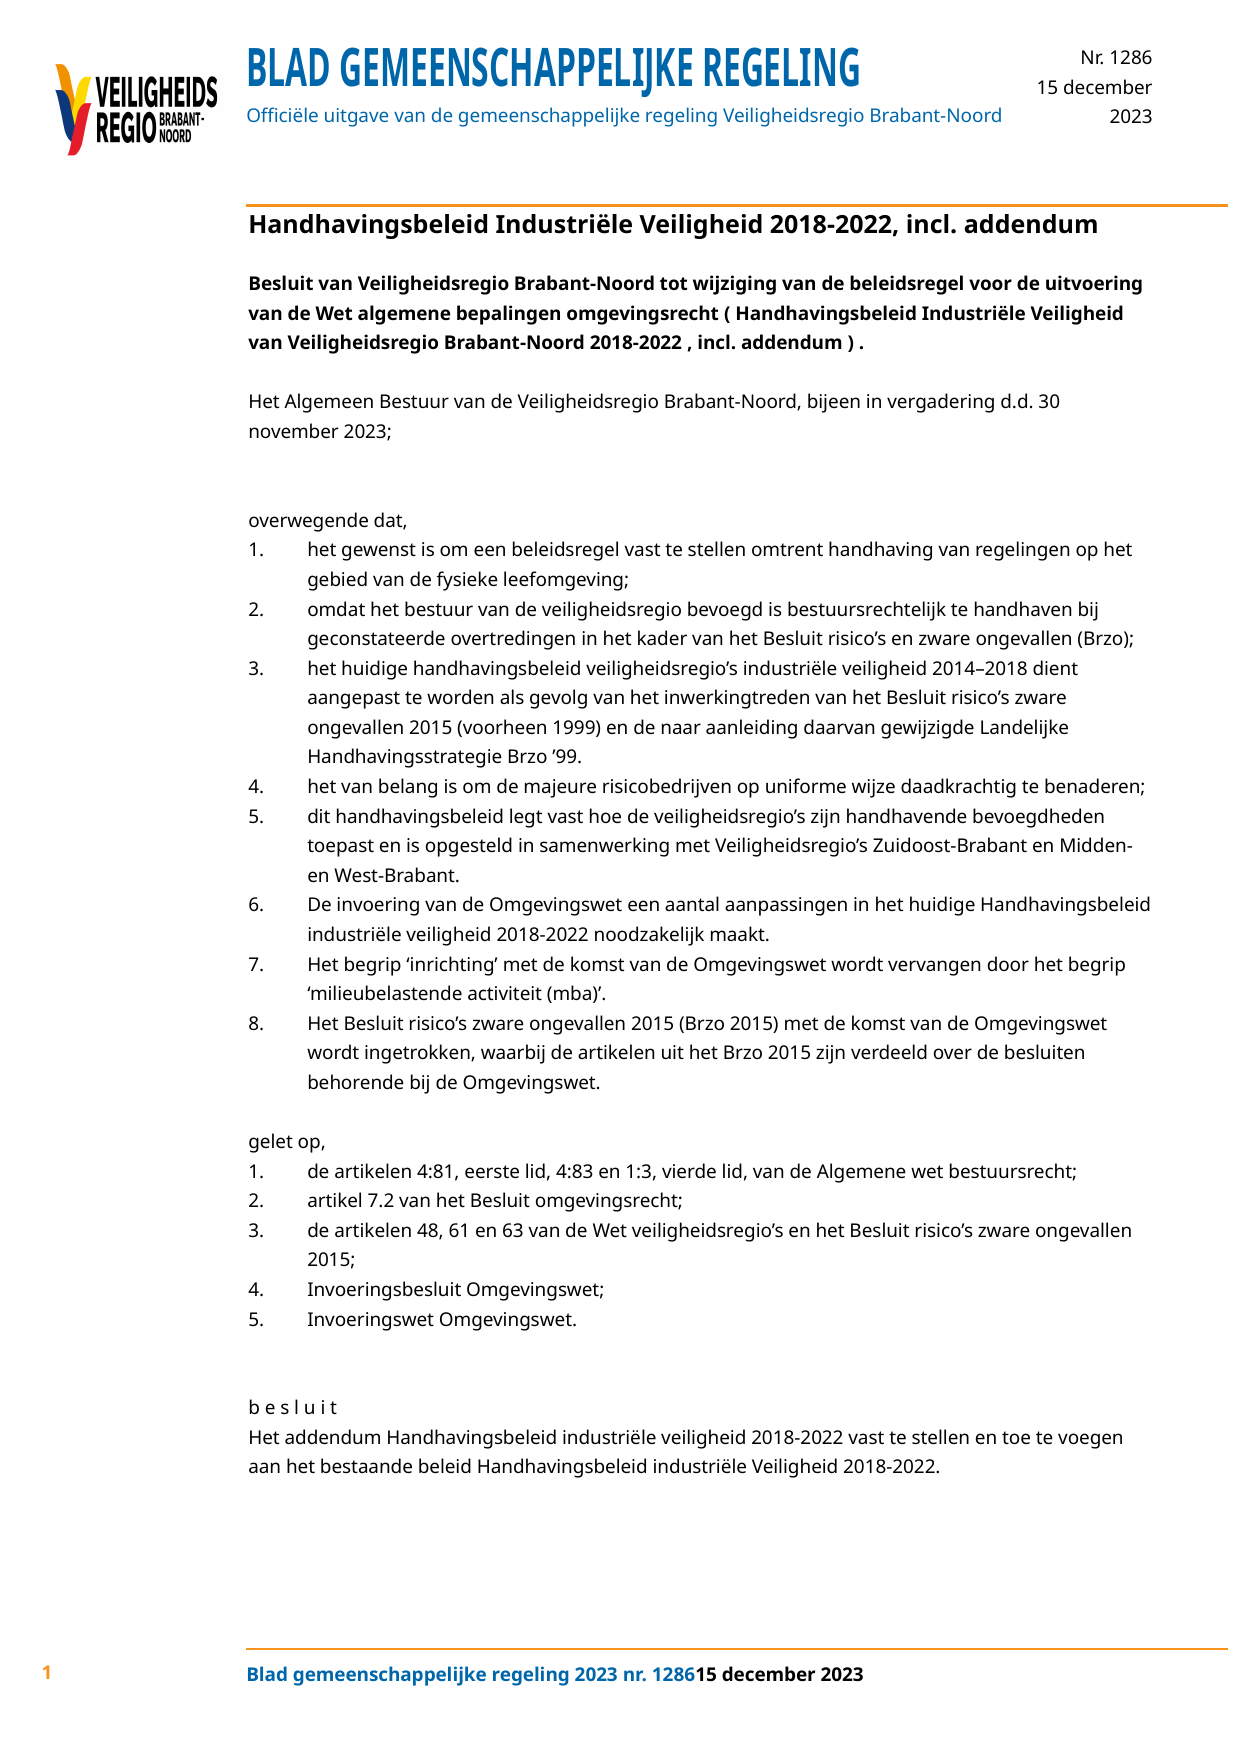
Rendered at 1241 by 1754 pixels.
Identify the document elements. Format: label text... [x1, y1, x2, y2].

list het huidige handhavingsbeleid veiligheidsregio’s industriële veiligheid 2014–2018 dient aangepast te worden als gevolg van het inwerkingtreden van het Besluit risico’s zware ongevallen 2015 (voorheen 1999) en de naar aanleiding daarvan gewijzigde Landelijke Handhavingsstrategie Brzo ’99. [248, 655, 1152, 769]
text Het Algemeen Bestuur van de Veiligheidsregio Brabant-Noord, bijeen in vergadering d.d. 30 november 2023; [248, 389, 1152, 444]
text Besluit van Veiligheidsregio Brabant-Noord tot wijziging van de beleidsregel voor de uitvoering van de Wet algemene bepalingen omgevingsrecht ( Handhavingsbeleid Industriële Veiligheid van Veiligheidsregio Brabant-Noord 2018-2022 , incl. addendum ) . [248, 270, 1152, 355]
list de artikelen 4:81, eerste lid, 4:83 en 1:3, vierde lid, van de Algemene wet bestuursrecht; [248, 1158, 1152, 1183]
list artikel 7.2 van het Besluit omgevingsrecht; [248, 1187, 1152, 1213]
list Invoeringsbesluit Omgevingswet; [248, 1276, 1152, 1302]
list Het begrip ‘inrichting’ met de komst van de Omgevingswet wordt vervangen door het begrip ‘milieubelastende activiteit (mba)’. [248, 951, 1152, 1006]
text gelet op, [248, 1128, 1152, 1154]
text Handhavingsbeleid Industriële Veiligheid 2018-2022, incl. addendum [248, 207, 1152, 241]
list het gewenst is om een beleidsregel vast te stellen omtrent handhaving van regelingen op het gebied van de fysieke leefomgeving; [248, 537, 1152, 592]
list omdat het bestuur van de veiligheidsregio bevoegd is bestuursrechtelijk te handhaven bij geconstateerde overtredingen in het kader van het Besluit risico’s en zware ongevallen (Brzo); [248, 596, 1152, 651]
list De invoering van de Omgevingswet een aantal aanpassingen in het huidige Handhavingsbeleid industriële veiligheid 2018-2022 noodzakelijk maakt. [248, 892, 1152, 947]
text b e s l u i t [248, 1394, 1152, 1420]
list de artikelen 48, 61 en 63 van de Wet veiligheidsregio’s en het Besluit risico’s zware ongevallen 2015; [248, 1217, 1152, 1272]
text overwegende dat, [248, 507, 1152, 533]
picture [41, 47, 231, 172]
list Het Besluit risico’s zware ongevallen 2015 (Brzo 2015) met de komst van de Omgevingswet wordt ingetrokken, waarbij de artikelen uit het Brzo 2015 zijn verdeeld over de besluiten behorende bij de Omgevingswet. [248, 1010, 1152, 1095]
list het van belang is om de majeure risicobedrijven op uniforme wijze daadkrachtig te benaderen; [248, 773, 1152, 799]
list dit handhavingsbeleid legt vast hoe de veiligheidsregio’s zijn handhavende bevoegdheden toepast en is opgesteld in samenwerking met Veiligheidsregio’s Zuidoost-Brabant en Midden- en West-Brabant. [248, 803, 1152, 888]
list Invoeringswet Omgevingswet. [248, 1306, 1152, 1331]
text Het addendum Handhavingsbeleid industriële veiligheid 2018-2022 vast te stellen en toe te voegen aan het bestaande beleid Handhavingsbeleid industriële Veiligheid 2018-2022. [248, 1424, 1152, 1479]
